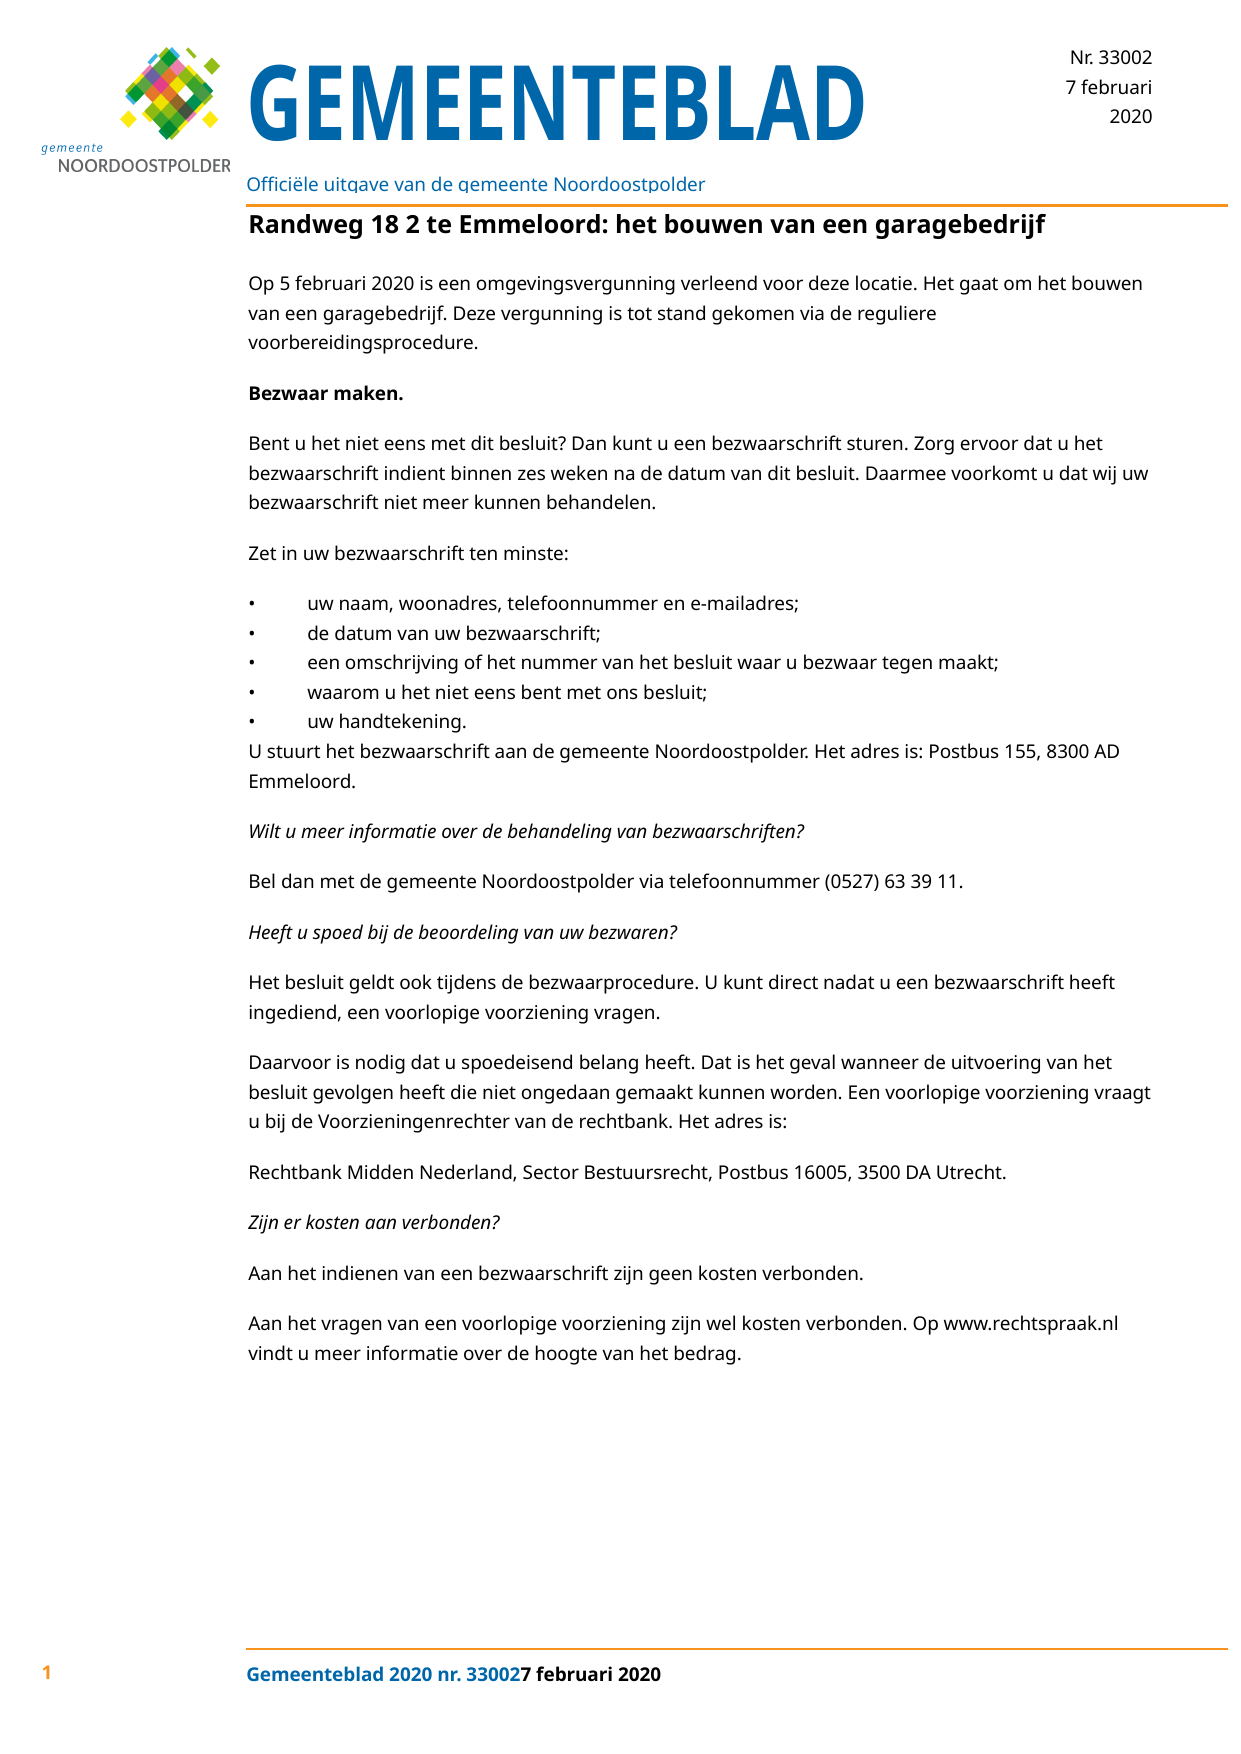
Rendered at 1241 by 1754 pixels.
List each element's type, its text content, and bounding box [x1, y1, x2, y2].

text Rechtbank Midden Nederland, Sector Bestuursrecht, Postbus 16005, 3500 DA Utrecht. [248, 1159, 1152, 1185]
text Wilt u meer informatie over de behandeling van bezwaarschriften? [248, 818, 1152, 844]
text Aan het vragen van een voorlopige voorziening zijn wel kosten verbonden. Op www.rechtspraak.nl vindt u meer informatie over de hoogte van het bedrag. [248, 1310, 1152, 1366]
text Bel dan met de gemeente Noordoostpolder via telefoonnummer (0527) 63 39 11. [248, 869, 1152, 894]
list uw naam, woonadres, telefoonnummer en e-mailadres; [248, 590, 1152, 616]
text Bent u het niet eens met dit besluit? Dan kunt u een bezwaarschrift sturen. Zorg ervoor dat u het bezwaarschrift indient binnen zes weken na de datum van dit besluit. Daarmee voorkomt u dat wij uw bezwaarschrift niet meer kunnen behandelen. [248, 430, 1152, 515]
text Het besluit geldt ook tijdens de bezwaarprocedure. U kunt direct nadat u een bezwaarschrift heeft ingediend, een voorlopige voorziening vragen. [248, 969, 1152, 1025]
text U stuurt het bezwaarschrift aan de gemeente Noordoostpolder. Het adres is: Postbus 155, 8300 AD Emmeloord. [248, 738, 1152, 793]
text Bezwaar maken. [248, 380, 1152, 406]
text Aan het indienen van een bezwaarschrift zijn geen kosten verbonden. [248, 1260, 1152, 1286]
text Daarvoor is nodig dat u spoedeisend belang heeft. Dat is het geval wanneer de uitvoering van het besluit gevolgen heeft die niet ongedaan gemaakt kunnen worden. Een voorlopige voorziening vraagt u bij de Voorzieningenrechter van de rechtbank. Het adres is: [248, 1049, 1152, 1134]
list uw handtekening. [248, 709, 1152, 734]
text Zet in uw bezwaarschrift ten minste: [248, 540, 1152, 566]
list een omschrijving of het nummer van het besluit waar u bezwaar tegen maakt; [248, 649, 1152, 675]
text Zijn er kosten aan verbonden? [248, 1209, 1152, 1235]
list waarom u het niet eens bent met ons besluit; [248, 679, 1152, 705]
text Randweg 18 2 te Emmeloord: het bouwen van een garagebedrijf [248, 207, 1152, 241]
list de datum van uw bezwaarschrift; [248, 620, 1152, 646]
picture [41, 47, 231, 172]
text Heeft u spoed bij de beoordeling van uw bezwaren? [248, 919, 1152, 945]
text Op 5 februari 2020 is een omgevingsvergunning verleend voor deze locatie. Het gaat om het bouwen van een garagebedrijf. Deze vergunning is tot stand gekomen via de reguliere voorbereidingsprocedure. [248, 270, 1152, 355]
